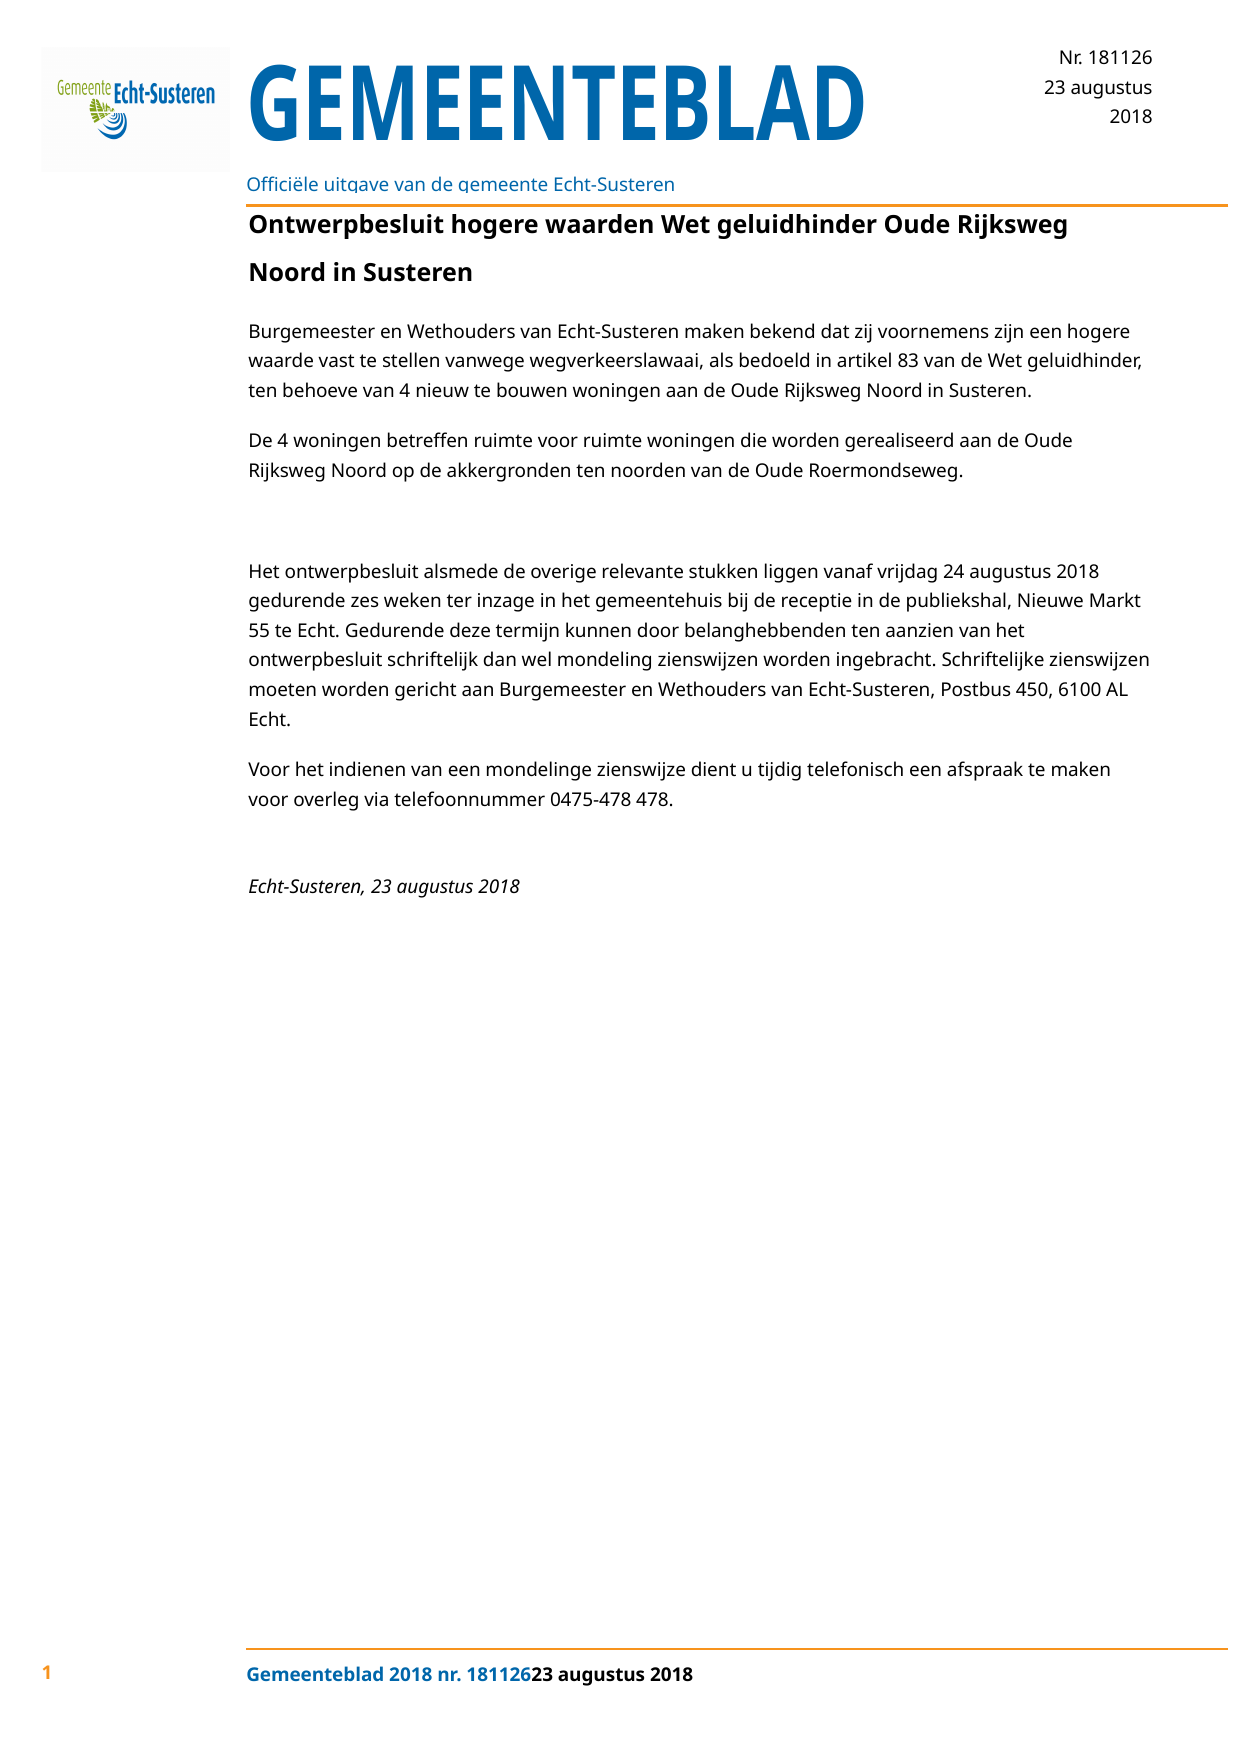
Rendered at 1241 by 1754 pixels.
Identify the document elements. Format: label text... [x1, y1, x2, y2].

text Voor het indienen van een mondelinge zienswijze dient u tijdig telefonisch een afspraak te maken voor overleg via telefoonnummer 0475-478 478. [248, 756, 1152, 812]
text De 4 woningen betreffen ruimte voor ruimte woningen die worden gerealiseerd aan de Oude Rijksweg Noord op de akkergronden ten noorden van de Oude Roermondseweg. [248, 427, 1152, 483]
text Burgemeester en Wethouders van Echt-Susteren maken bekend dat zij voornemens zijn een hogere waarde vast te stellen vanwege wegverkeerslawaai, als bedoeld in artikel 83 van de Wet geluidhinder, ten behoeve van 4 nieuw te bouwen woningen aan de Oude Rijksweg Noord in Susteren. [248, 318, 1152, 403]
text Ontwerpbesluit hogere waarden Wet geluidhinder Oude Rijksweg Noord in Susteren [248, 207, 1152, 288]
text Het ontwerpbesluit alsmede de overige relevante stukken liggen vanaf vrijdag 24 augustus 2018 gedurende zes weken ter inzage in het gemeentehuis bij de receptie in de publiekshal, Nieuwe Markt 55 te Echt. Gedurende deze termijn kunnen door belanghebbenden ten aanzien van het ontwerpbesluit schriftelijk dan wel mondeling zienswijzen worden ingebracht. Schriftelijke zienswijzen moeten worden gericht aan Burgemeester en Wethouders van Echt-Susteren, Postbus 450, 6100 AL Echt. [248, 558, 1152, 732]
picture [41, 47, 231, 172]
text Echt-Susteren, 23 augustus 2018 [248, 873, 1152, 899]
